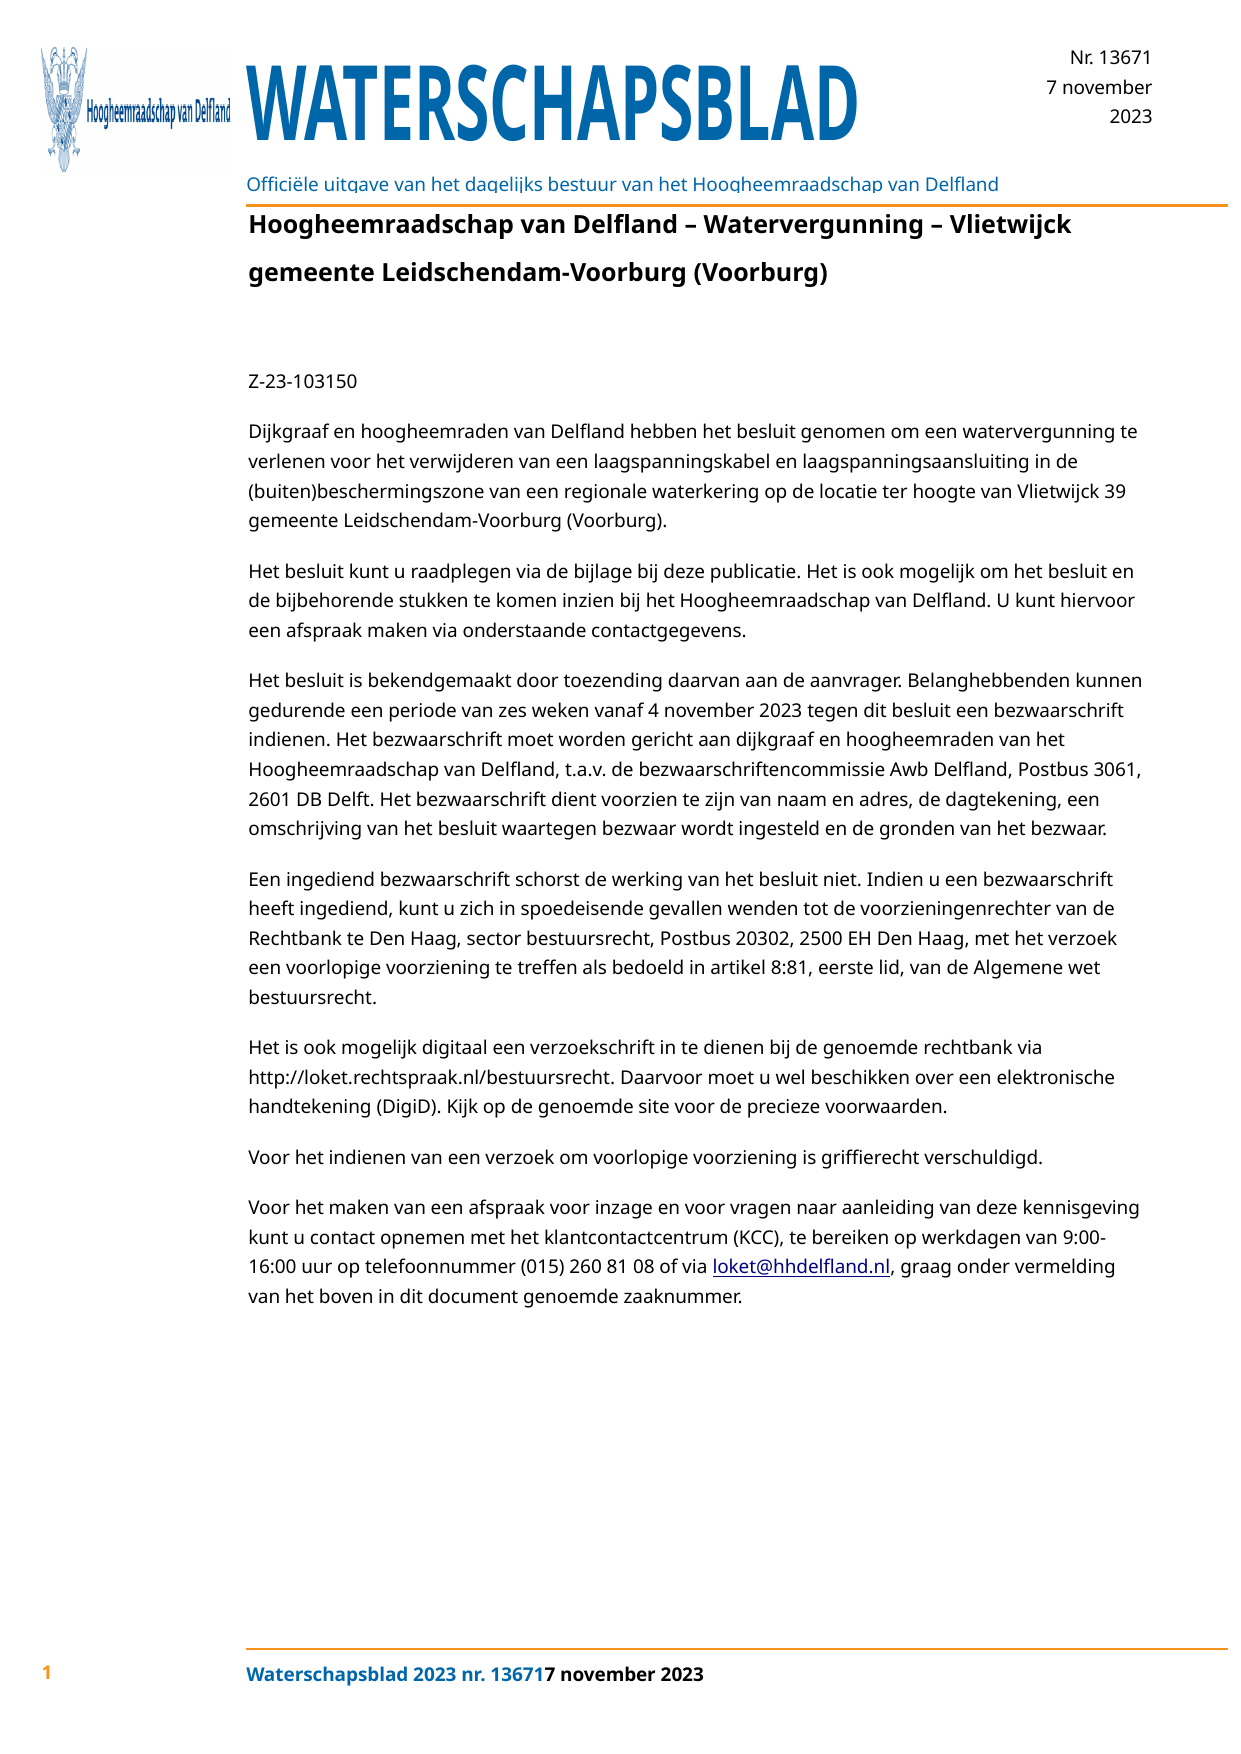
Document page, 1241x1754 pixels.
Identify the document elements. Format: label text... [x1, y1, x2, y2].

text Een ingediend bezwaarschrift schorst de werking van het besluit niet. Indien u een bezwaarschrift heeft ingediend, kunt u zich in spoedeisende gevallen wenden tot de voorzieningenrechter van de Rechtbank te Den Haag, sector bestuursrecht, Postbus 20302, 2500 EH Den Haag, met het verzoek een voorlopige voorziening te treffen als bedoeld in artikel 8:81, eerste lid, van de Algemene wet bestuursrecht. [248, 866, 1152, 1010]
text Dijkgraaf en hoogheemraden van Delfland hebben het besluit genomen om een watervergunning te verlenen voor het verwijderen van een laagspanningskabel en laagspanningsaansluiting in de (buiten)beschermingszone van een regionale waterkering op de locatie ter hoogte van Vlietwijck 39 gemeente Leidschendam-Voorburg (Voorburg). [248, 419, 1152, 533]
text Voor het maken van een afspraak voor inzage en voor vragen naar aanleiding van deze kennisgeving kunt u contact opnemen met het klantcontactcentrum (KCC), te bereiken op werkdagen van 9:00-16:00 uur op telefoonnummer (015) 260 81 08 of via loket@hhdelfland.nl, graag onder vermelding van het boven in dit document genoemde zaaknummer. [248, 1194, 1152, 1309]
text Het besluit is bekendgemaakt door toezending daarvan aan de aanvrager. Belanghebbenden kunnen gedurende een periode van zes weken vanaf 4 november 2023 tegen dit besluit een bezwaarschrift indienen. Het bezwaarschrift moet worden gericht aan dijkgraaf en hoogheemraden van het Hoogheemraadschap van Delfland, t.a.v. de bezwaarschriftencommissie Awb Delfland, Postbus 3061, 2601 DB Delft. Het bezwaarschrift dient voorzien te zijn van naam en adres, de dagtekening, een omschrijving van het besluit waartegen bezwaar wordt ingesteld en de gronden van het bezwaar. [248, 667, 1152, 841]
text Voor het indienen van een verzoek om voorlopige voorziening is griffierecht verschuldigd. [248, 1144, 1152, 1170]
text Hoogheemraadschap van Delfland – Watervergunning – Vlietwijck gemeente Leidschendam-Voorburg (Voorburg) [248, 207, 1152, 288]
text Het is ook mogelijk digitaal een verzoekschrift in te dienen bij de genoemde rechtbank via http://loket.rechtspraak.nl/bestuursrecht. Daarvoor moet u wel beschikken over een elektronische handtekening (DigiD). Kijk op de genoemde site voor de precieze voorwaarden. [248, 1034, 1152, 1119]
text Z-23-103150 [248, 368, 1152, 394]
picture [41, 47, 231, 172]
text Het besluit kunt u raadplegen via de bijlage bij deze publicatie. Het is ook mogelijk om het besluit en de bijbehorende stukken te komen inzien bij het Hoogheemraadschap van Delfland. U kunt hiervoor een afspraak maken via onderstaande contactgegevens. [248, 558, 1152, 643]
